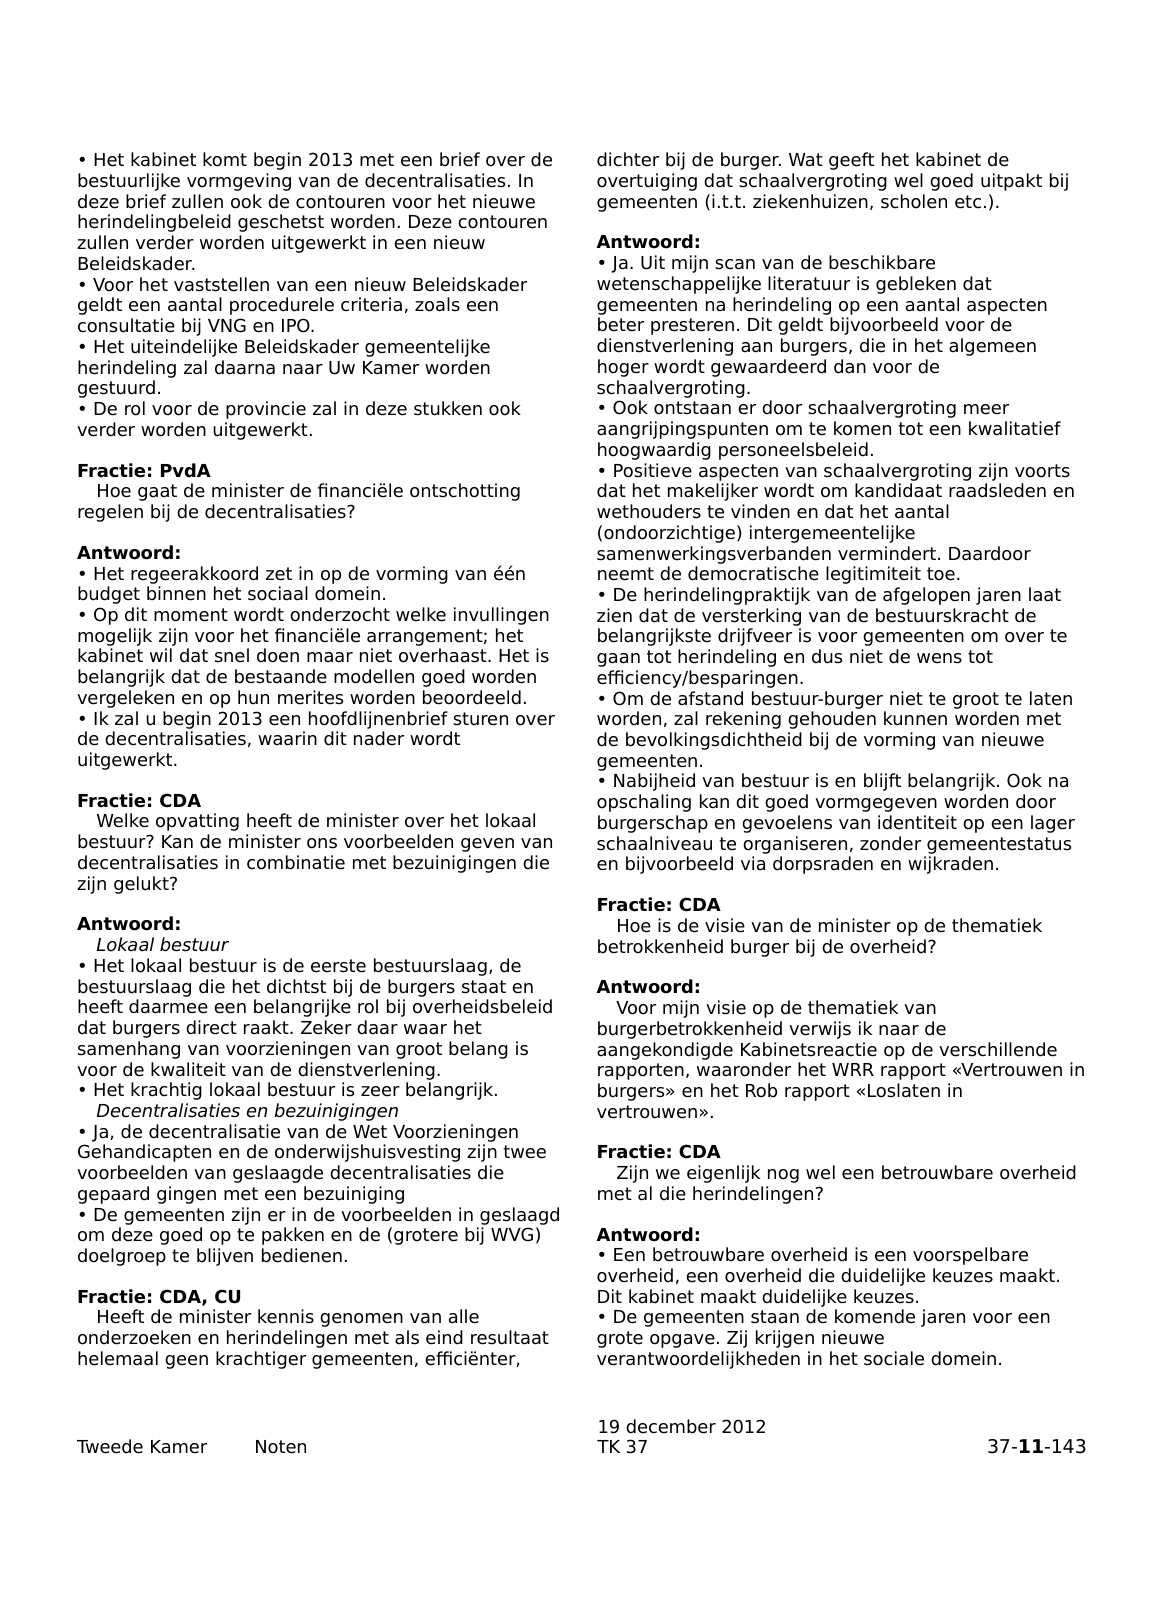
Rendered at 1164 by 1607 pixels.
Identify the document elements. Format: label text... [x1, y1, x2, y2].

text • Om de afstand bestuur-burger niet te groot te laten worden, zal rekening gehouden kunnen worden met de bevolkingsdichtheid bij de vorming van nieuwe gemeenten. [596, 688, 1087, 771]
text • Voor het vaststellen van een nieuw Beleidskader geldt een aantal procedurele criteria, zoals een consultatie bij VNG en IPO. [77, 274, 567, 337]
text • De herindelingpraktijk van de afgelopen jaren laat zien dat de versterking van de bestuurskracht de belangrijkste drijfveer is voor gemeenten om over te gaan tot herindeling en dus niet de wens tot efficiency/besparingen. [596, 585, 1087, 688]
text • Ook ontstaan er door schaalvergroting meer aangrijpingspunten om te komen tot een kwalitatief hoogwaardig personeelsbeleid. [596, 398, 1087, 460]
text Fractie: CDA [77, 791, 567, 811]
text Lokaal bestuur [77, 935, 567, 956]
text • Het krachtig lokaal bestuur is zeer belangrijk. [77, 1080, 567, 1101]
text Fractie: CDA [596, 1142, 1087, 1163]
text Antwoord: [596, 977, 1087, 998]
text • Op dit moment wordt onderzocht welke invullingen mogelijk zijn voor het financiële arrangement; het kabinet wil dat snel doen maar niet overhaast. Het is belangrijk dat de bestaande modellen goed worden vergeleken en op hun merites worden beoordeeld. [77, 605, 567, 708]
text Hoe is de visie van de minister op de thematiek betrokkenheid burger bij de overheid? [596, 916, 1087, 957]
text Fractie: CDA [596, 895, 1087, 916]
text Welke opvatting heeft de minister over het lokaal bestuur? Kan de minister ons voorbeelden geven van decentralisaties in combinatie met bezuinigingen die zijn gelukt? [77, 811, 567, 894]
text • Positieve aspecten van schaalvergroting zijn voorts dat het makelijker wordt om kandidaat raadsleden en wethouders te vinden en dat het aantal (ondoorzichtige) intergemeentelijke samenwerkingsverbanden vermindert. Daardoor neemt de democratische legitimiteit toe. [596, 460, 1087, 585]
text • De gemeenten staan de komende jaren voor een grote opgave. Zij krijgen nieuwe verantwoordelijkheden in het sociale domein. [596, 1307, 1087, 1369]
text • Ja, de decentralisatie van de Wet Voorzieningen Gehandicapten en de onderwijshuisvesting zijn twee voorbeelden van geslaagde decentralisaties die gepaard gingen met een bezuiniging [77, 1122, 567, 1204]
text Antwoord: [596, 1224, 1087, 1245]
text Antwoord: [77, 543, 567, 563]
text • Het lokaal bestuur is de eerste bestuurslaag, de bestuurslaag die het dichtst bij de burgers staat en heeft daarmee een belangrijke rol bij overheidsbeleid dat burgers direct raakt. Zeker daar waar het samenhang van voorzieningen van groot belang is voor de kwaliteit van de dienstverlening. [77, 956, 567, 1080]
text Fractie: PvdA [77, 460, 567, 481]
text Fractie: CDA, CU [77, 1287, 567, 1307]
text • Ik zal u begin 2013 een hoofdlijnenbrief sturen over de decentralisaties, waarin dit nader wordt uitgewerkt. [77, 708, 567, 771]
text • Een betrouwbare overheid is een voorspelbare overheid, een overheid die duidelijke keuzes maakt. Dit kabinet maakt duidelijke keuzes. [596, 1245, 1087, 1307]
text Decentralisaties en bezuinigingen [77, 1101, 567, 1122]
text Zijn we eigenlijk nog wel een betrouwbare overheid met al die herindelingen? [596, 1163, 1087, 1204]
text • De rol voor de provincie zal in deze stukken ook verder worden uitgewerkt. [77, 399, 567, 440]
text Voor mijn visie op de thematiek van burgerbetrokkenheid verwijs ik naar de aangekondigde Kabinetsreactie op de verschillende rapporten, waaronder het WRR rapport «Vertrouwen in burgers» en het Rob rapport «Loslaten in vertrouwen». [596, 998, 1087, 1122]
text • Het regeerakkoord zet in op de vorming van één budget binnen het sociaal domein. [77, 563, 567, 605]
text dichter bij de burger. Wat geeft het kabinet de overtuiging dat schaalvergroting wel goed uitpakt bij gemeenten (i.t.t. ziekenhuizen, scholen etc.). [596, 150, 1087, 212]
text • Het kabinet komt begin 2013 met een brief over de bestuurlijke vormgeving van de decentralisaties. In deze brief zullen ook de contouren voor het nieuwe herindelingbeleid geschetst worden. Deze contouren zullen verder worden uitgewerkt in een nieuw Beleidskader. [77, 150, 567, 274]
text Heeft de minister kennis genomen van alle onderzoeken en herindelingen met als eind resultaat helemaal geen krachtiger gemeenten, efficiënter, [77, 1307, 567, 1369]
text • De gemeenten zijn er in de voorbeelden in geslaagd om deze goed op te pakken en de (grotere bij WVG) doelgroep te blijven bedienen. [77, 1204, 567, 1267]
text • Nabijheid van bestuur is en blijft belangrijk. Ook na opschaling kan dit goed vormgegeven worden door burgerschap en gevoelens van identiteit op een lager schaalniveau te organiseren, zonder gemeentestatus en bijvoorbeeld via dorpsraden en wijkraden. [596, 771, 1087, 875]
text • Het uiteindelijke Beleidskader gemeentelijke herindeling zal daarna naar Uw Kamer worden gestuurd. [77, 337, 567, 399]
text Antwoord: [77, 914, 567, 935]
text Antwoord: [596, 232, 1087, 253]
text Hoe gaat de minister de financiële ontschotting regelen bij de decentralisaties? [77, 481, 567, 523]
text • Ja. Uit mijn scan van de beschikbare wetenschappelijke literatuur is gebleken dat gemeenten na herindeling op een aantal aspecten beter presteren. Dit geldt bijvoorbeeld voor de dienstverlening aan burgers, die in het algemeen hoger wordt gewaardeerd dan voor de schaalvergroting. [596, 253, 1087, 398]
